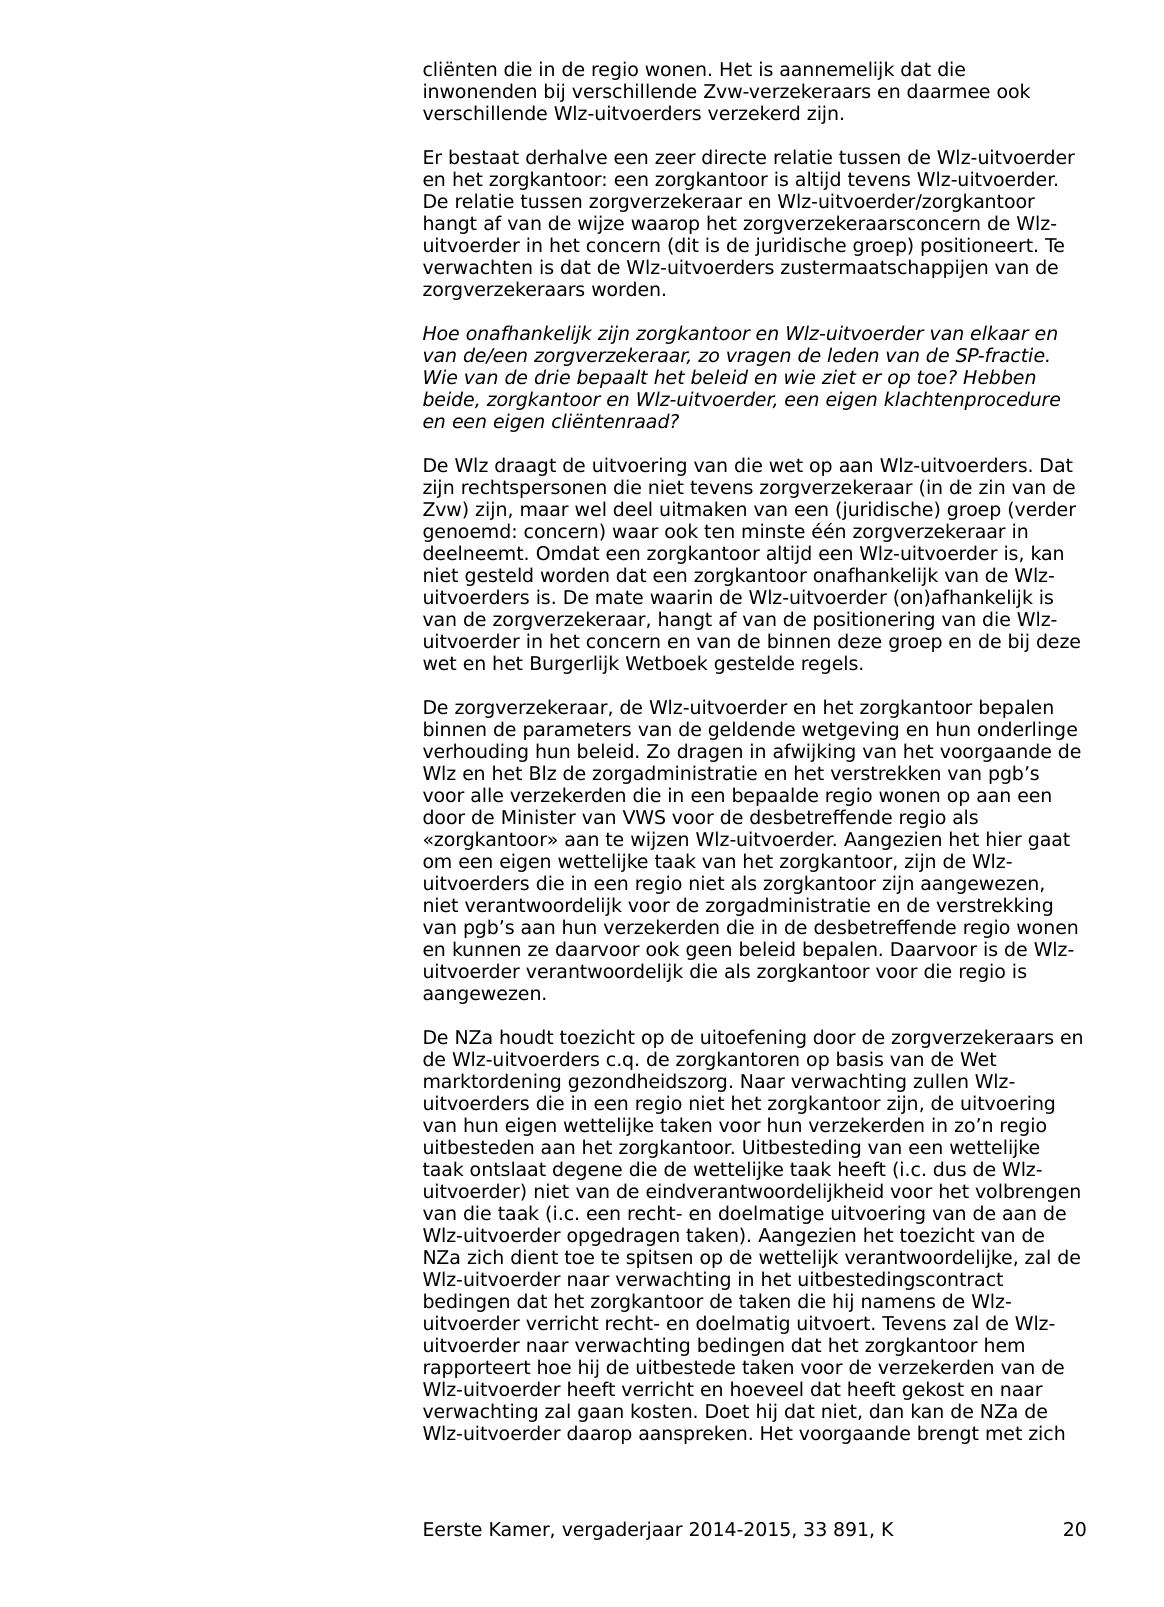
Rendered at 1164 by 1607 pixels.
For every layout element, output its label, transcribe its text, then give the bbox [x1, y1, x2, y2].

text Hoe onafhankelijk zijn zorgkantoor en Wlz-uitvoerder van elkaar en van de/een zorgverzekeraar, zo vragen de leden van de SP-fractie. Wie van de drie bepaalt het beleid en wie ziet er op toe? Hebben beide, zorgkantoor en Wlz-uitvoerder, een eigen klachtenprocedure en een eigen cliëntenraad? [422, 323, 1087, 433]
text Er bestaat derhalve een zeer directe relatie tussen de Wlz-uitvoerder en het zorgkantoor: een zorgkantoor is altijd tevens Wlz-uitvoerder. De relatie tussen zorgverzekeraar en Wlz-uitvoerder/zorgkantoor hangt af van de wijze waarop het zorgverzekeraarsconcern de Wlz-uitvoerder in het concern (dit is de juridische groep) positioneert. Te verwachten is dat de Wlz-uitvoerders zustermaatschappijen van de zorgverzekeraars worden. [422, 147, 1087, 301]
text De zorgverzekeraar, de Wlz-uitvoerder en het zorgkantoor bepalen binnen de parameters van de geldende wetgeving en hun onderlinge verhouding hun beleid. Zo dragen in afwijking van het voorgaande de Wlz en het Blz de zorgadministratie en het verstrekken van pgb’s voor alle verzekerden die in een bepaalde regio wonen op aan een door de Minister van VWS voor de desbetreffende regio als «zorgkantoor» aan te wijzen Wlz-uitvoerder. Aangezien het hier gaat om een eigen wettelijke taak van het zorgkantoor, zijn de Wlz-uitvoerders die in een regio niet als zorgkantoor zijn aangewezen, niet verantwoordelijk voor de zorgadministratie en de verstrekking van pgb’s aan hun verzekerden die in de desbetreffende regio wonen en kunnen ze daarvoor ook geen beleid bepalen. Daarvoor is de Wlz-uitvoerder verantwoordelijk die als zorgkantoor voor die regio is aangewezen. [422, 697, 1087, 1005]
text De NZa houdt toezicht op de uitoefening door de zorgverzekeraars en de Wlz-uitvoerders c.q. de zorgkantoren op basis van de Wet marktordening gezondheidszorg. Naar verwachting zullen Wlz-uitvoerders die in een regio niet het zorgkantoor zijn, de uitvoering van hun eigen wettelijke taken voor hun verzekerden in zo’n regio uitbesteden aan het zorgkantoor. Uitbesteding van een wettelijke taak ontslaat degene die de wettelijke taak heeft (i.c. dus de Wlz-uitvoerder) niet van de eindverantwoordelijkheid voor het volbrengen van die taak (i.c. een recht- en doelmatige uitvoering van de aan de Wlz-uitvoerder opgedragen taken). Aangezien het toezicht van de NZa zich dient toe te spitsen op de wettelijk verantwoordelijke, zal de Wlz-uitvoerder naar verwachting in het uitbestedingscontract bedingen dat het zorgkantoor de taken die hij namens de Wlz-uitvoerder verricht recht- en doelmatig uitvoert. Tevens zal de Wlz-uitvoerder naar verwachting bedingen dat het zorgkantoor hem rapporteert hoe hij de uitbestede taken voor de verzekerden van de Wlz-uitvoerder heeft verricht en hoeveel dat heeft gekost en naar verwachting zal gaan kosten. Doet hij dat niet, dan kan de NZa de Wlz-uitvoerder daarop aanspreken. Het voorgaande brengt met zich [422, 1027, 1087, 1445]
text cliënten die in de regio wonen. Het is aannemelijk dat die inwonenden bij verschillende Zvw-verzekeraars en daarmee ook verschillende Wlz-uitvoerders verzekerd zijn. [422, 59, 1087, 125]
text De Wlz draagt de uitvoering van die wet op aan Wlz-uitvoerders. Dat zijn rechtspersonen die niet tevens zorgverzekeraar (in de zin van de Zvw) zijn, maar wel deel uitmaken van een (juridische) groep (verder genoemd: concern) waar ook ten minste één zorgverzekeraar in deelneemt. Omdat een zorgkantoor altijd een Wlz-uitvoerder is, kan niet gesteld worden dat een zorgkantoor onafhankelijk van de Wlz-uitvoerders is. De mate waarin de Wlz-uitvoerder (on)afhankelijk is van de zorgverzekeraar, hangt af van de positionering van die Wlz-uitvoerder in het concern en van de binnen deze groep en de bij deze wet en het Burgerlijk Wetboek gestelde regels. [422, 455, 1087, 675]
